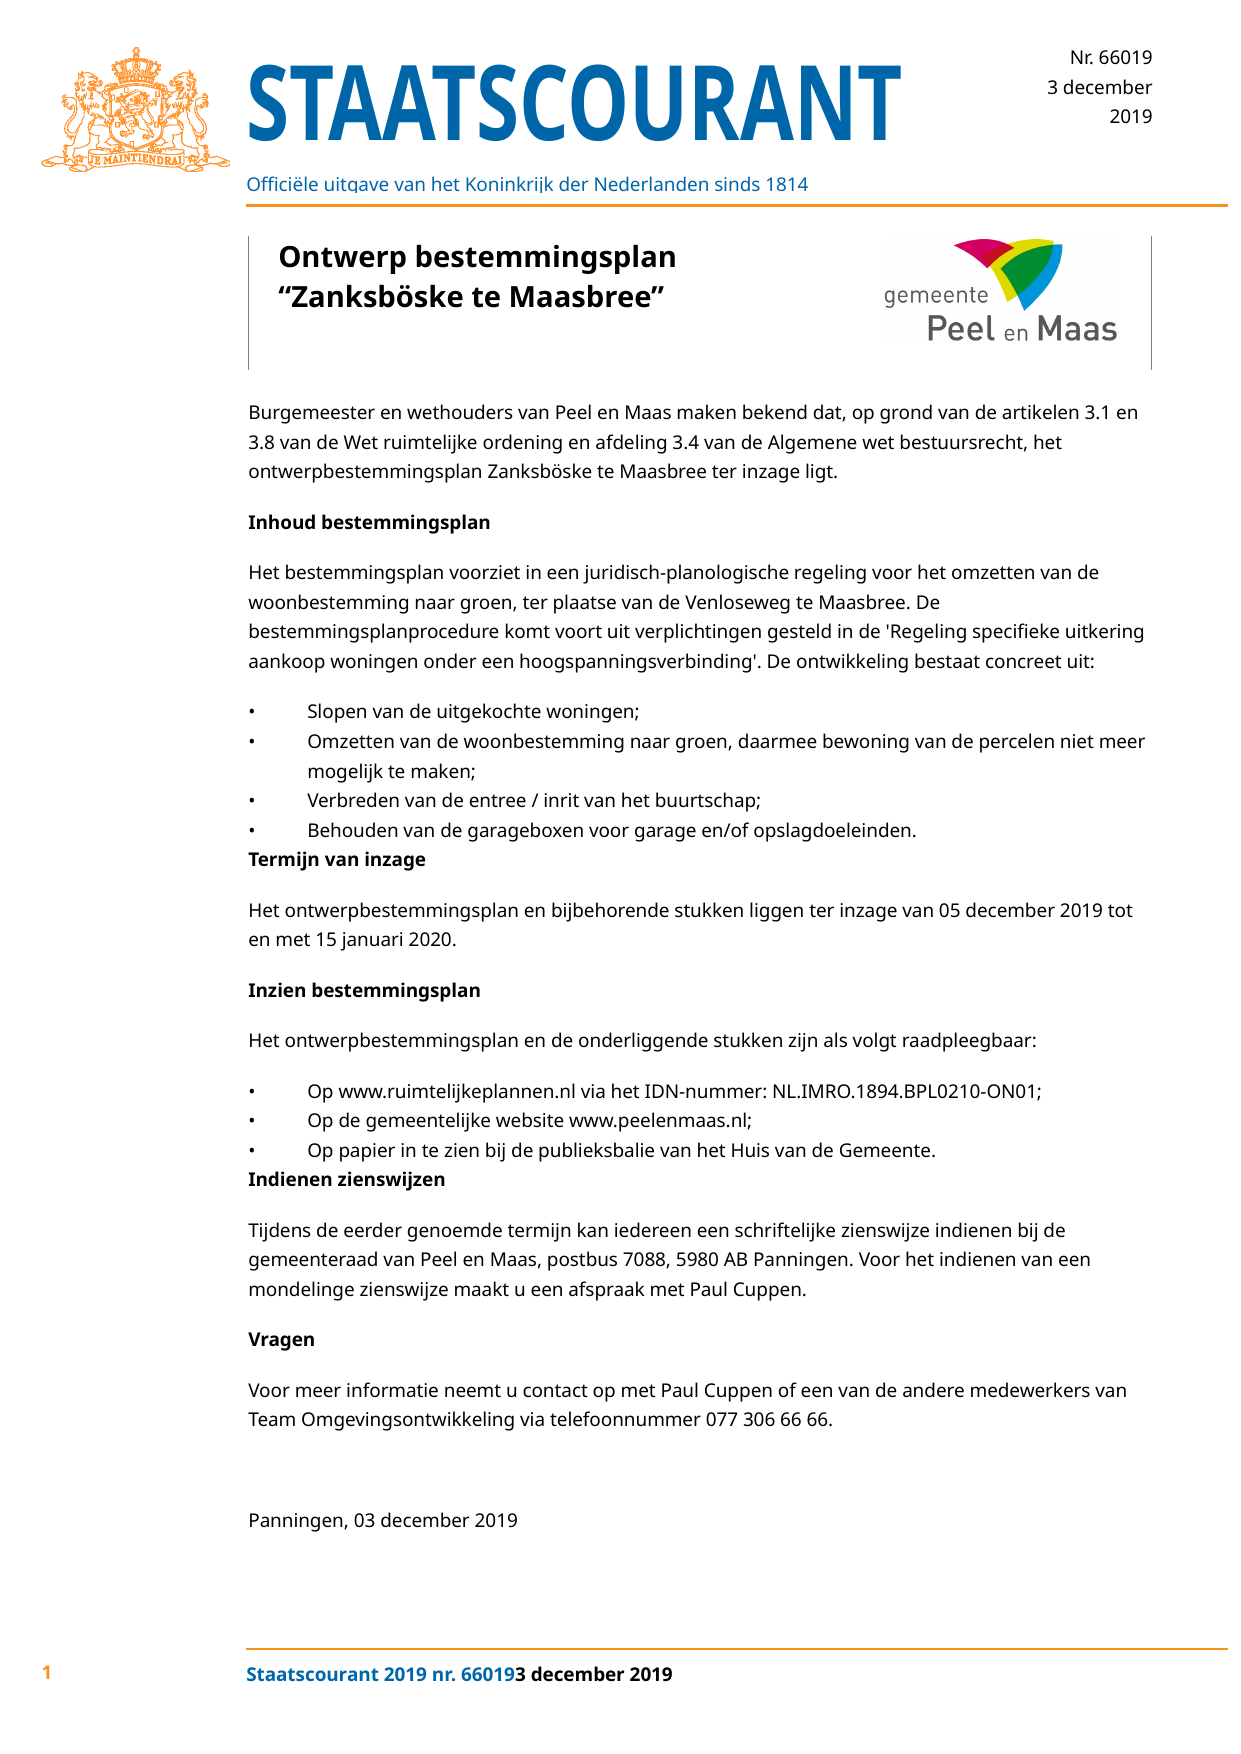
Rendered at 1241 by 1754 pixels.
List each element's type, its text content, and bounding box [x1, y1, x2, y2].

list Verbreden van de entree / inrit van het buurtschap; [248, 787, 1152, 813]
text Het bestemmingsplan voorziet in een juridisch-planologische regeling voor het omzetten van de woonbestemming naar groen, ter plaatse van de Venloseweg te Maasbree. De bestemmingsplanprocedure komt voort uit verplichtingen gesteld in de 'Regeling specifieke uitkering aankoop woningen onder een hoogspanningsverbinding'. De ontwikkeling bestaat concreet uit: [248, 559, 1152, 674]
text Tijdens de eerder genoemde termijn kan iedereen een schriftelijke zienswijze indienen bij de gemeenteraad van Peel en Maas, postbus 7088, 5980 AB Panningen. Voor het indienen van een mondelinge zienswijze maakt u een afspraak met Paul Cuppen. [248, 1217, 1152, 1302]
list Omzetten van de woonbestemming naar groen, daarmee bewoning van de percelen niet meer mogelijk te maken; [248, 728, 1152, 783]
text Het ontwerpbestemmingsplan en bijbehorende stukken liggen ter inzage van 05 december 2019 tot en met 15 januari 2020. [248, 897, 1152, 952]
text Panningen, 03 december 2019 [248, 1507, 1152, 1533]
text Indienen zienswijzen [248, 1167, 1152, 1192]
list Op papier in te zien bij de publieksbalie van het Huis van de Gemeente. [248, 1137, 1152, 1163]
list Slopen van de uitgekochte woningen; [248, 699, 1152, 724]
text Burgemeester en wethouders van Peel en Maas maken bekend dat, op grond van de artikelen 3.1 en 3.8 van de Wet ruimtelijke ordening en afdeling 3.4 van de Algemene wet bestuursrecht, het ontwerpbestemmingsplan Zanksböske te Maasbree ter inzage ligt. [248, 399, 1152, 484]
text Het ontwerpbestemmingsplan en de onderliggende stukken zijn als volgt raadpleegbaar: [248, 1027, 1152, 1053]
picture [882, 236, 1119, 345]
table_header [850, 236, 1151, 370]
text Vragen [248, 1327, 1152, 1352]
picture [41, 47, 231, 172]
table_header Ontwerp bestemmingsplan “Zanksböske te Maasbree” [249, 236, 850, 370]
text Termijn van inzage [248, 847, 1152, 872]
text Inzien bestemmingsplan [248, 977, 1152, 1003]
text Voor meer informatie neemt u contact op met Paul Cuppen of een van de andere medewerkers van Team Omgevingsontwikkeling via telefoonnummer 077 306 66 66. [248, 1377, 1152, 1432]
list Behouden van de garageboxen voor garage en/of opslagdoeleinden. [248, 817, 1152, 843]
text Inhoud bestemmingsplan [248, 509, 1152, 535]
list Op de gemeentelijke website www.peelenmaas.nl; [248, 1107, 1152, 1133]
list Op www.ruimtelijkeplannen.nl via het IDN-nummer: NL.IMRO.1894.BPL0210-ON01; [248, 1078, 1152, 1103]
